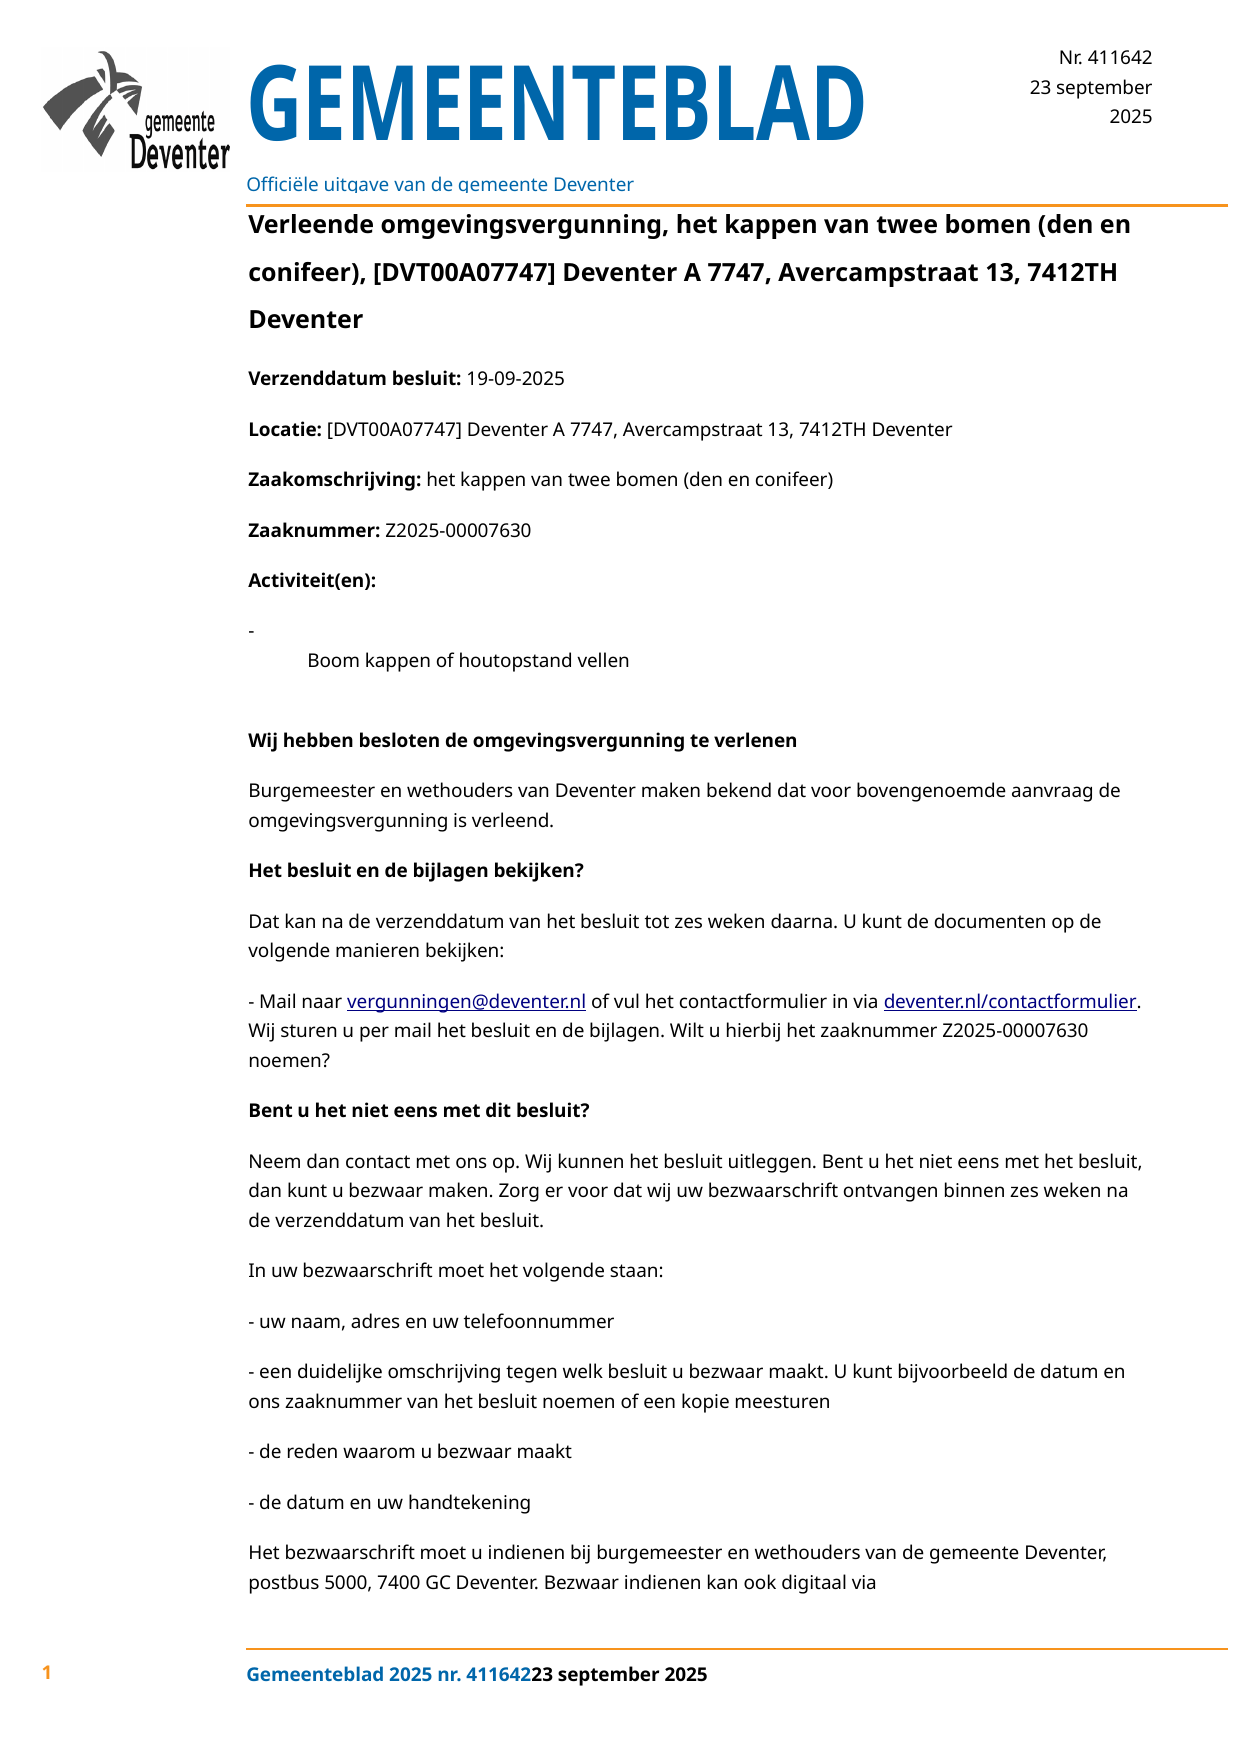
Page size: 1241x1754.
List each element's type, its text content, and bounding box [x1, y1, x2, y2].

text - uw naam, adres en uw telefoonnummer [248, 1308, 1152, 1334]
text - een duidelijke omschrijving tegen welk besluit u bezwaar maakt. U kunt bijvoorbeeld de datum en ons zaaknummer van het besluit noemen of een kopie meesturen [248, 1358, 1152, 1414]
text Zaakomschrijving: het kappen van twee bomen (den en conifeer) [248, 466, 1152, 492]
list Boom kappen of houtopstand vellen [248, 647, 1152, 673]
text Neem dan contact met ons op. Wij kunnen het besluit uitleggen. Bent u het niet eens met het besluit, dan kunt u bezwaar maken. Zorg er voor dat wij uw bezwaarschrift ontvangen binnen zes weken na de verzenddatum van het besluit. [248, 1148, 1152, 1233]
text Locatie: [DVT00A07747] Deventer A 7747, Avercampstraat 13, 7412TH Deventer [248, 416, 1152, 442]
picture [41, 47, 231, 172]
text Verleende omgevingsvergunning, het kappen van twee bomen (den en conifeer), [DVT00A07747] Deventer A 7747, Avercampstraat 13, 7412TH Deventer [248, 207, 1152, 336]
text Activiteit(en): [248, 567, 1152, 593]
text In uw bezwaarschrift moet het volgende staan: [248, 1258, 1152, 1283]
text Wij hebben besloten de omgevingsvergunning te verlenen [248, 727, 1152, 753]
text - Mail naar vergunningen@deventer.nl of vul het contactformulier in via deventer.nl/contactformulier. Wij sturen u per mail het besluit en de bijlagen. Wilt u hierbij het zaaknummer Z2025-00007630 noemen? [248, 988, 1152, 1073]
text Het besluit en de bijlagen bekijken? [248, 858, 1152, 883]
text - de datum en uw handtekening [248, 1489, 1152, 1514]
text Bent u het niet eens met dit besluit? [248, 1098, 1152, 1123]
text Dat kan na de verzenddatum van het besluit tot zes weken daarna. U kunt de documenten op de volgende manieren bekijken: [248, 908, 1152, 963]
text Verzenddatum besluit: 19-09-2025 [248, 366, 1152, 391]
text Zaaknummer: Z2025-00007630 [248, 517, 1152, 542]
text Burgemeester en wethouders van Deventer maken bekend dat voor bovengenoemde aanvraag de omgevingsvergunning is verleend. [248, 778, 1152, 833]
text Het bezwaarschrift moet u indienen bij burgemeester en wethouders van de gemeente Deventer, postbus 5000, 7400 GC Deventer. Bezwaar indienen kan ook digitaal via [248, 1539, 1152, 1594]
text - de reden waarom u bezwaar maakt [248, 1438, 1152, 1464]
